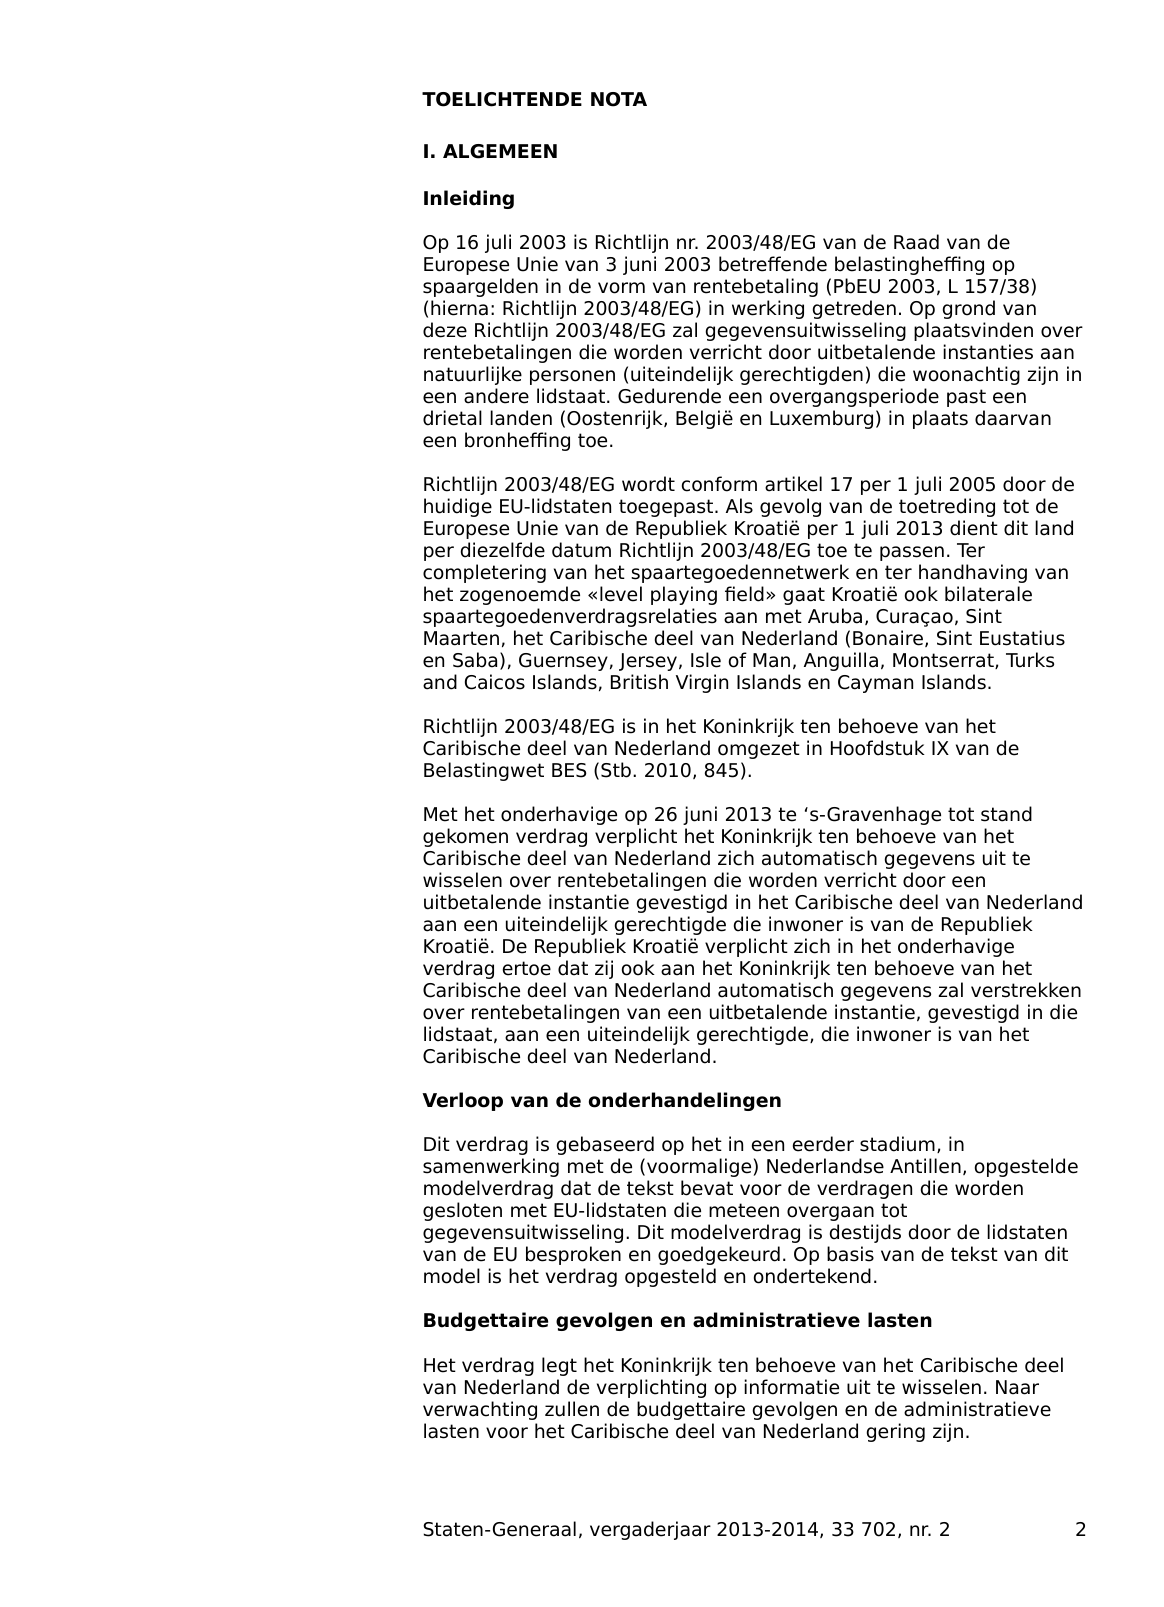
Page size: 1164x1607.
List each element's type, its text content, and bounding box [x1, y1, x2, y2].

text Richtlijn 2003/48/EG wordt conform artikel 17 per 1 juli 2005 door de huidige EU-lidstaten toegepast. Als gevolg van de toetreding tot de Europese Unie van de Republiek Kroatië per 1 juli 2013 dient dit land per diezelfde datum Richtlijn 2003/48/EG toe te passen. Ter completering van het spaartegoedennetwerk en ter handhaving van het zogenoemde «level playing field» gaat Kroatië ook bilaterale spaartegoedenverdragsrelaties aan met Aruba, Curaçao, Sint Maarten, het Caribische deel van Nederland (Bonaire, Sint Eustatius en Saba), Guernsey, Jersey, Isle of Man, Anguilla, Montserrat, Turks and Caicos Islands, British Virgin Islands en Cayman Islands. [422, 474, 1087, 694]
text Dit verdrag is gebaseerd op het in een eerder stadium, in samenwerking met de (voormalige) Nederlandse Antillen, opgestelde modelverdrag dat de tekst bevat voor de verdragen die worden gesloten met EU-lidstaten die meteen overgaan tot gegevensuitwisseling. Dit modelverdrag is destijds door de lidstaten van de EU besproken en goedgekeurd. Op basis van de tekst van dit model is het verdrag opgesteld en ondertekend. [422, 1134, 1087, 1288]
text Op 16 juli 2003 is Richtlijn nr. 2003/48/EG van de Raad van de Europese Unie van 3 juni 2003 betreffende belastingheffing op spaargelden in de vorm van rentebetaling (PbEU 2003, L 157/38) (hierna: Richtlijn 2003/48/EG) in werking getreden. Op grond van deze Richtlijn 2003/48/EG zal gegevensuitwisseling plaatsvinden over rentebetalingen die worden verricht door uitbetalende instanties aan natuurlijke personen (uiteindelijk gerechtigden) die woonachtig zijn in een andere lidstaat. Gedurende een overgangsperiode past een drietal landen (Oostenrijk, België en Luxemburg) in plaats daarvan een bronheffing toe. [422, 232, 1087, 452]
subtitle I. ALGEMEEN [422, 141, 1087, 163]
subtitle Budgettaire gevolgen en administratieve lasten [422, 1310, 1087, 1332]
subtitle Inleiding [422, 188, 1087, 210]
subtitle TOELICHTENDE NOTA [422, 89, 1087, 111]
text Het verdrag legt het Koninkrijk ten behoeve van het Caribische deel van Nederland de verplichting op informatie uit te wisselen. Naar verwachting zullen de budgettaire gevolgen en de administratieve lasten voor het Caribische deel van Nederland gering zijn. [422, 1354, 1087, 1442]
subtitle Verloop van de onderhandelingen [422, 1090, 1087, 1112]
text Richtlijn 2003/48/EG is in het Koninkrijk ten behoeve van het Caribische deel van Nederland omgezet in Hoofdstuk IX van de Belastingwet BES (Stb. 2010, 845). [422, 716, 1087, 782]
text Met het onderhavige op 26 juni 2013 te ‘s-Gravenhage tot stand gekomen verdrag verplicht het Koninkrijk ten behoeve van het Caribische deel van Nederland zich automatisch gegevens uit te wisselen over rentebetalingen die worden verricht door een uitbetalende instantie gevestigd in het Caribische deel van Nederland aan een uiteindelijk gerechtigde die inwoner is van de Republiek Kroatië. De Republiek Kroatië verplicht zich in het onderhavige verdrag ertoe dat zij ook aan het Koninkrijk ten behoeve van het Caribische deel van Nederland automatisch gegevens zal verstrekken over rentebetalingen van een uitbetalende instantie, gevestigd in die lidstaat, aan een uiteindelijk gerechtigde, die inwoner is van het Caribische deel van Nederland. [422, 804, 1087, 1068]
